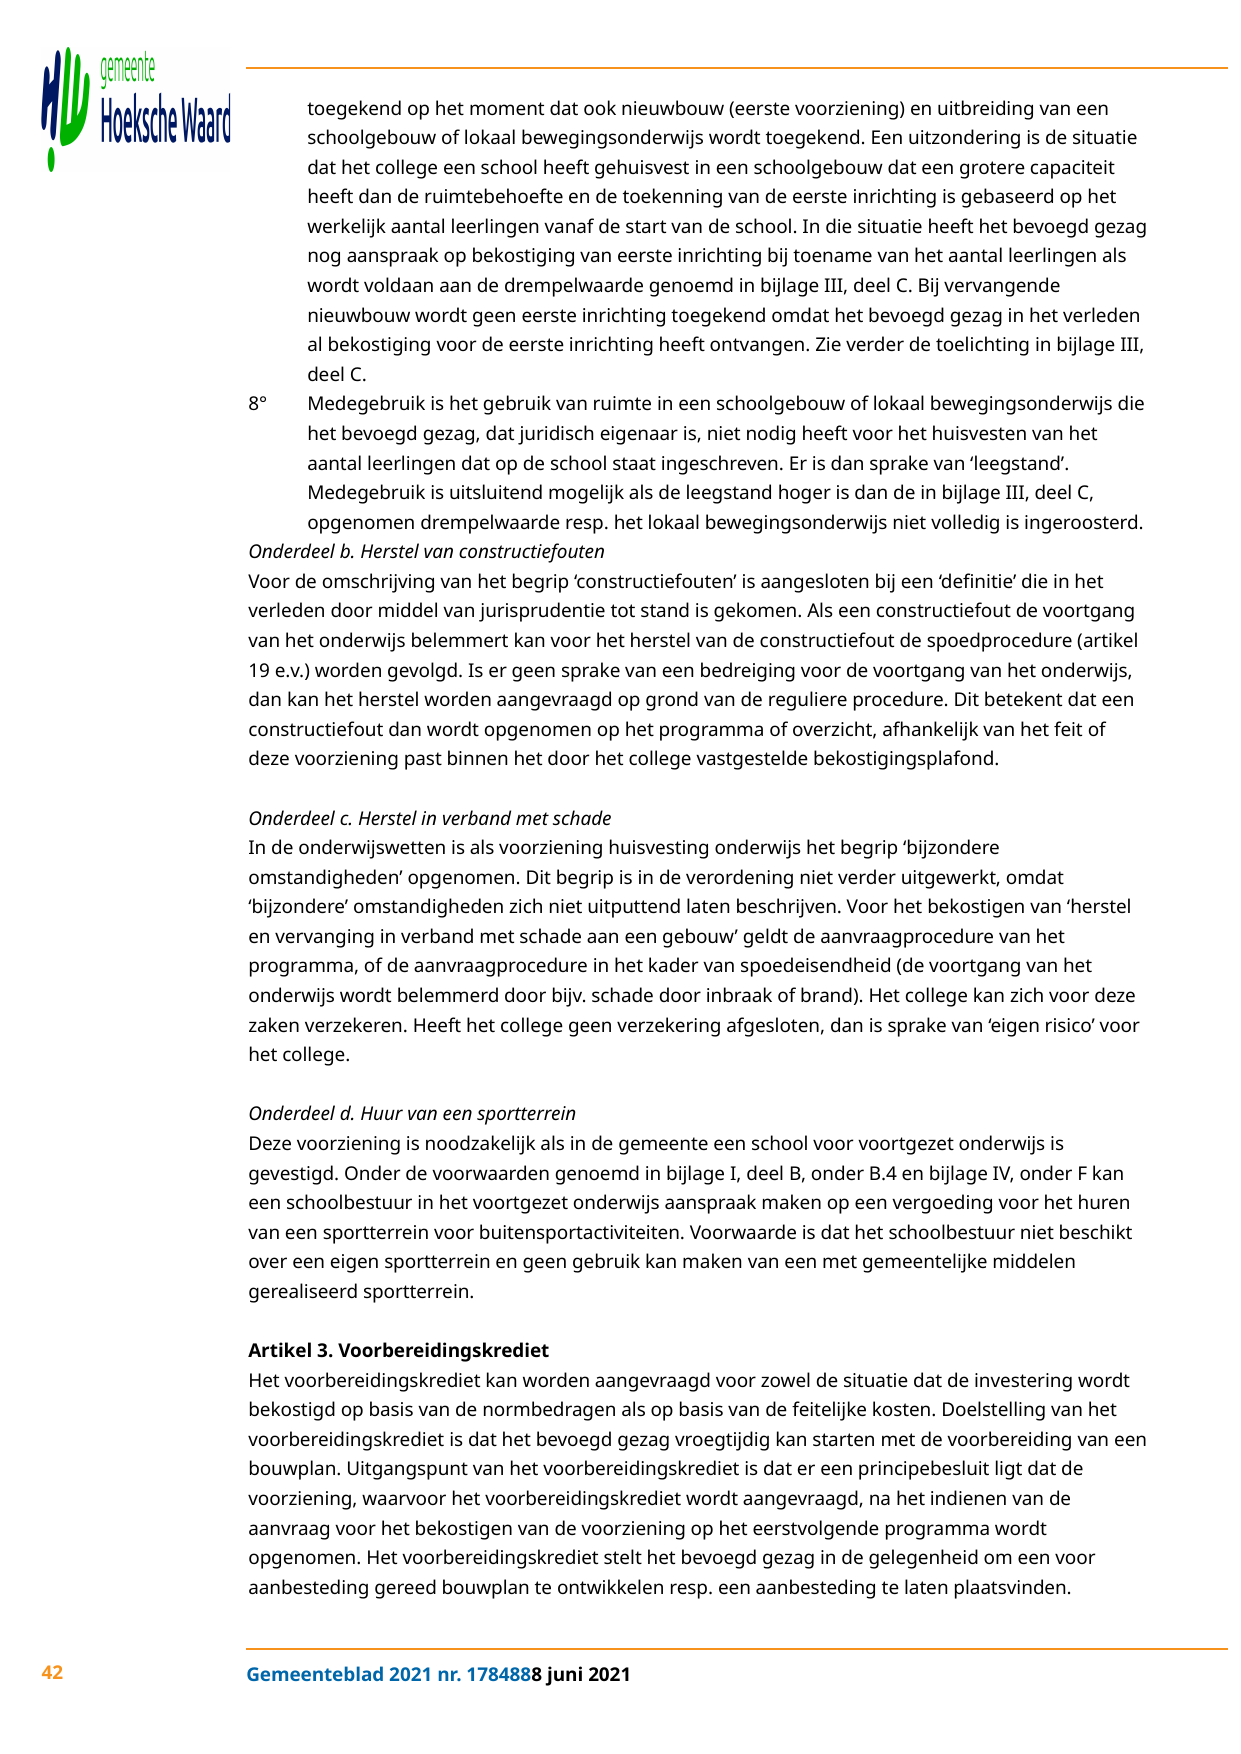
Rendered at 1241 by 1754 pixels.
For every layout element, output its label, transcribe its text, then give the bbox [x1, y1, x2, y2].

picture [41, 47, 231, 172]
text Artikel 3. Voorbereidingskrediet [248, 1337, 1152, 1363]
text Onderdeel c. Herstel in verband met schade [248, 805, 1152, 831]
text Het voorbereidingskrediet kan worden aangevraagd voor zowel de situatie dat de investering wordt bekostigd op basis van de normbedragen als op basis van de feitelijke kosten. Doelstelling van het voorbereidingskrediet is dat het bevoegd gezag vroegtijdig kan starten met de voorbereiding van een bouwplan. Uitgangspunt van het voorbereidingskrediet is dat er een principebesluit ligt dat de voorziening, waarvoor het voorbereidingskrediet wordt aangevraagd, na het indienen van de aanvraag voor het bekostigen van de voorziening op het eerstvolgende programma wordt opgenomen. Het voorbereidingskrediet stelt het bevoegd gezag in de gelegenheid om een voor aanbesteding gereed bouwplan te ontwikkelen resp. een aanbesteding te laten plaatsvinden. [248, 1367, 1152, 1600]
text Onderdeel b. Herstel van constructiefouten [248, 538, 1152, 564]
text Onderdeel d. Huur van een sportterrein [248, 1101, 1152, 1126]
list toegekend op het moment dat ook nieuwbouw (eerste voorziening) en uitbreiding van een schoolgebouw of lokaal bewegingsonderwijs wordt toegekend. Een uitzondering is de situatie dat het college een school heeft gehuisvest in een schoolgebouw dat een grotere capaciteit heeft dan de ruimtebehoefte en de toekenning van de eerste inrichting is gebaseerd op het werkelijk aantal leerlingen vanaf de start van de school. In die situatie heeft het bevoegd gezag nog aanspraak op bekostiging van eerste inrichting bij toename van het aantal leerlingen als wordt voldaan aan de drempelwaarde genoemd in bijlage III, deel C. Bij vervangende nieuwbouw wordt geen eerste inrichting toegekend omdat het bevoegd gezag in het verleden al bekostiging voor de eerste inrichting heeft ontvangen. Zie verder de toelichting in bijlage III, deel C. [248, 95, 1152, 387]
text Deze voorziening is noodzakelijk als in de gemeente een school voor voortgezet onderwijs is gevestigd. Onder de voorwaarden genoemd in bijlage I, deel B, onder B.4 en bijlage IV, onder F kan een schoolbestuur in het voortgezet onderwijs aanspraak maken op een vergoeding voor het huren van een sportterrein voor buitensportactiviteiten. Voorwaarde is dat het schoolbestuur niet beschikt over een eigen sportterrein en geen gebruik kan maken van een met gemeentelijke middelen gerealiseerd sportterrein. [248, 1130, 1152, 1304]
text Voor de omschrijving van het begrip ‘constructiefouten’ is aangesloten bij een ‘definitie’ die in het verleden door middel van jurisprudentie tot stand is gekomen. Als een constructiefout de voortgang van het onderwijs belemmert kan voor het herstel van de constructiefout de spoedprocedure (artikel 19 e.v.) worden gevolgd. Is er geen sprake van een bedreiging voor de voortgang van het onderwijs, dan kan het herstel worden aangevraagd op grond van de reguliere procedure. Dit betekent dat een constructiefout dan wordt opgenomen op het programma of overzicht, afhankelijk van het feit of deze voorziening past binnen het door het college vastgestelde bekostigingsplafond. [248, 568, 1152, 771]
list Medegebruik is het gebruik van ruimte in een schoolgebouw of lokaal bewegingsonderwijs die het bevoegd gezag, dat juridisch eigenaar is, niet nodig heeft voor het huisvesten van het aantal leerlingen dat op de school staat ingeschreven. Er is dan sprake van ‘leegstand’. Medegebruik is uitsluitend mogelijk als de leegstand hoger is dan de in bijlage III, deel C, opgenomen drempelwaarde resp. het lokaal bewegingsonderwijs niet volledig is ingeroosterd. [248, 391, 1152, 535]
text In de onderwijswetten is als voorziening huisvesting onderwijs het begrip ‘bijzondere omstandigheden’ opgenomen. Dit begrip is in de verordening niet verder uitgewerkt, omdat ‘bijzondere’ omstandigheden zich niet uitputtend laten beschrijven. Voor het bekostigen van ‘herstel en vervanging in verband met schade aan een gebouw’ geldt de aanvraagprocedure van het programma, of de aanvraagprocedure in het kader van spoedeisendheid (de voortgang van het onderwijs wordt belemmerd door bijv. schade door inbraak of brand). Het college kan zich voor deze zaken verzekeren. Heeft het college geen verzekering afgesloten, dan is sprake van ‘eigen risico’ voor het college. [248, 834, 1152, 1067]
